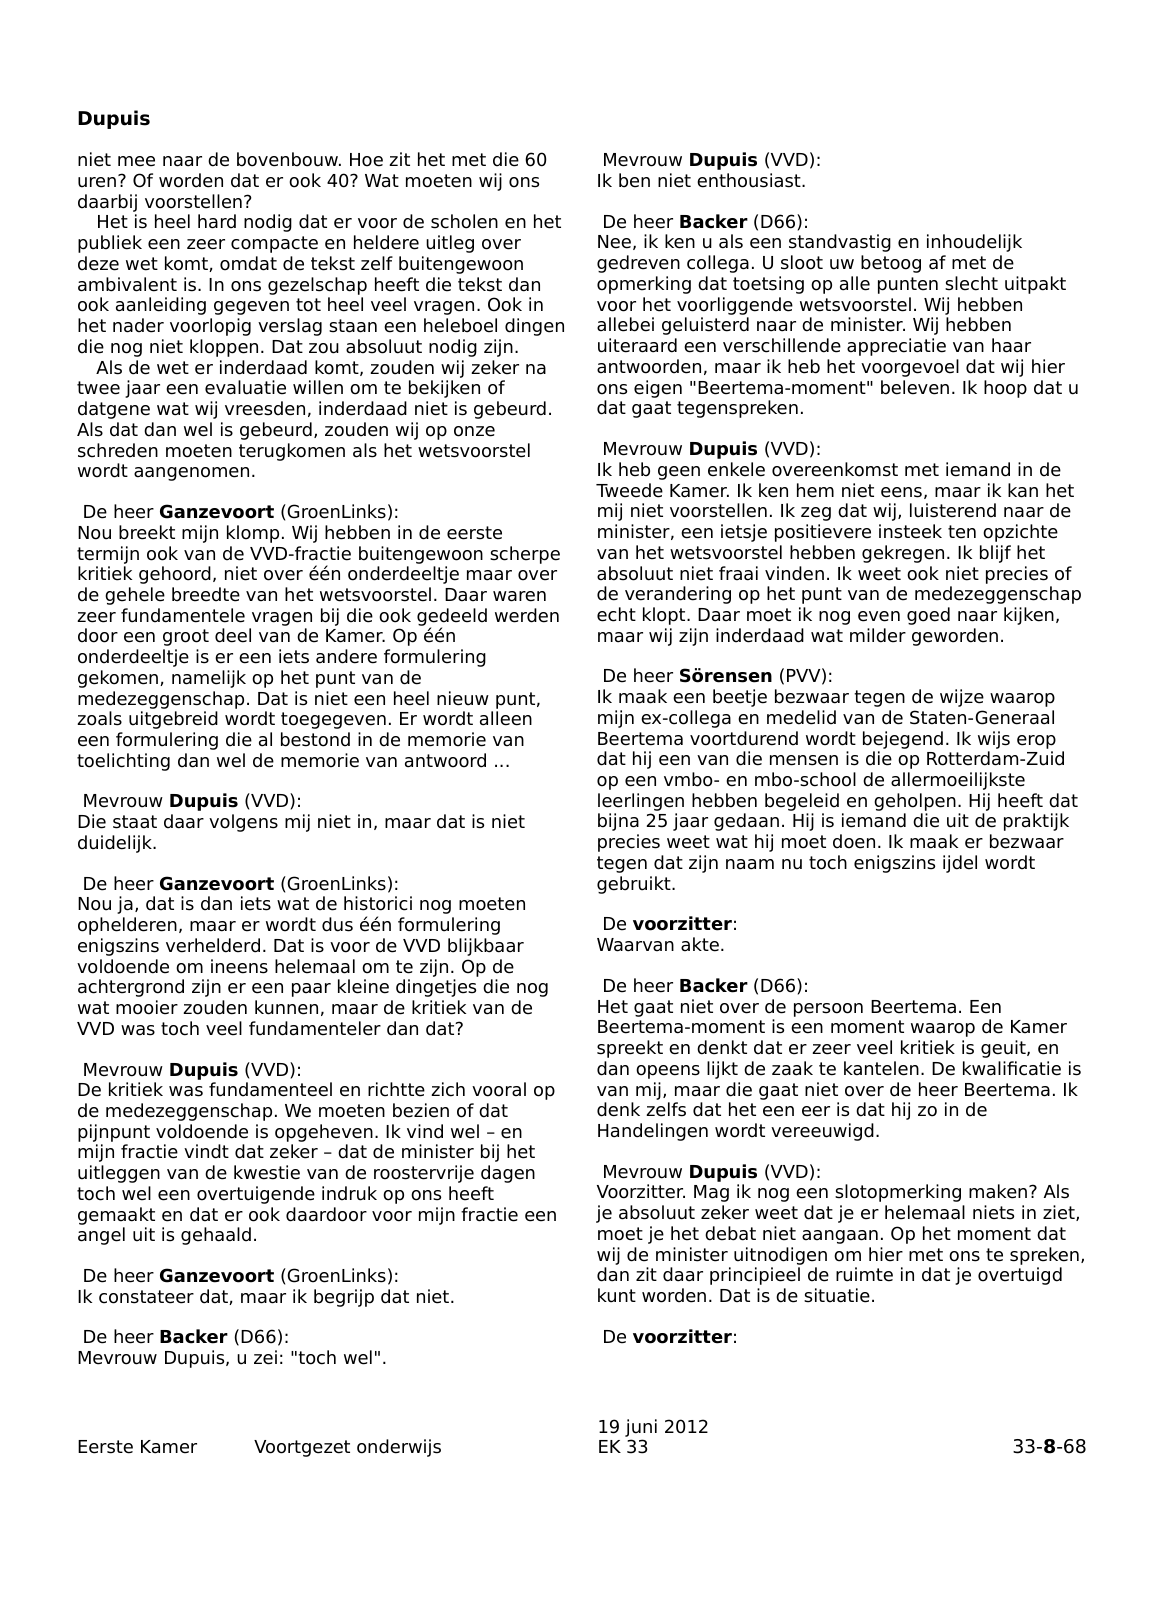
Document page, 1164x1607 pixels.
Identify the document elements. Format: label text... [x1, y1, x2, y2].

text Nou breekt mijn klomp. Wij hebben in de eerste termijn ook van de VVD-fractie buitengewoon scherpe kritiek gehoord, niet over één onderdeeltje maar over de gehele breedte van het wetsvoorstel. Daar waren zeer fundamentele vragen bij die ook gedeeld werden door een groot deel van de Kamer. Op één onderdeeltje is er een iets andere formulering gekomen, namelijk op het punt van de medezeggenschap. Dat is niet een heel nieuw punt, zoals uitgebreid wordt toegegeven. Er wordt alleen een formulering die al bestond in de memorie van toelichting dan wel de memorie van antwoord ... [77, 523, 567, 771]
text De voorzitter: [596, 1327, 1087, 1347]
text Ik maak een beetje bezwaar tegen de wijze waarop mijn ex-collega en medelid van de Staten-Generaal Beertema voortdurend wordt bejegend. Ik wijs erop dat hij een van die mensen is die op Rotterdam-Zuid op een vmbo- en mbo-school de allermoeilijkste leerlingen hebben begeleid en geholpen. Hij heeft dat bijna 25 jaar gedaan. Hij is iemand die uit de praktijk precies weet wat hij moet doen. Ik maak er bezwaar tegen dat zijn naam nu toch enigszins ijdel wordt gebruikt. [596, 687, 1087, 894]
text Voorzitter. Mag ik nog een slotopmerking maken? Als je absoluut zeker weet dat je er helemaal niets in ziet, moet je het debat niet aangaan. Op het moment dat wij de minister uitnodigen om hier met ons te spreken, dan zit daar principieel de ruimte in dat je overtuigd kunt worden. Dat is de situatie. [596, 1182, 1087, 1307]
text Waarvan akte. [596, 935, 1087, 956]
text Ik constateer dat, maar ik begrijp dat niet. [77, 1287, 567, 1307]
text Mevrouw Dupuis (VVD): [596, 1162, 1087, 1182]
text Nou ja, dat is dan iets wat de historici nog moeten ophelderen, maar er wordt dus één formulering enigszins verhelderd. Dat is voor de VVD blijkbaar voldoende om ineens helemaal om te zijn. Op de achtergrond zijn er een paar kleine dingetjes die nog wat mooier zouden kunnen, maar de kritiek van de VVD was toch veel fundamenteler dan dat? [77, 894, 567, 1039]
text De heer Backer (D66): [77, 1327, 567, 1348]
text Het is heel hard nodig dat er voor de scholen en het publiek een zeer compacte en heldere uitleg over deze wet komt, omdat de tekst zelf buitengewoon ambivalent is. In ons gezelschap heeft die tekst dan ook aanleiding gegeven tot heel veel vragen. Ook in het nader voorlopig verslag staan een heleboel dingen die nog niet kloppen. Dat zou absoluut nodig zijn. [77, 212, 567, 357]
text Als de wet er inderdaad komt, zouden wij zeker na twee jaar een evaluatie willen om te bekijken of datgene wat wij vreesden, inderdaad niet is gebeurd. Als dat dan wel is gebeurd, zouden wij op onze schreden moeten terugkomen als het wetsvoorstel wordt aangenomen. [77, 357, 567, 482]
text Het gaat niet over de persoon Beertema. Een Beertema-moment is een moment waarop de Kamer spreekt en denkt dat er zeer veel kritiek is geuit, en dan opeens lijkt de zaak te kantelen. De kwalificatie is van mij, maar die gaat niet over de heer Beertema. Ik denk zelfs dat het een eer is dat hij zo in de Handelingen wordt vereeuwigd. [596, 996, 1087, 1142]
text Mevrouw Dupuis (VVD): [596, 439, 1087, 460]
text Nee, ik ken u als een standvastig en inhoudelijk gedreven collega. U sloot uw betoog af met de opmerking dat toetsing op alle punten slecht uitpakt voor het voorliggende wetsvoorstel. Wij hebben allebei geluisterd naar de minister. Wij hebben uiteraard een verschillende appreciatie van haar antwoorden, maar ik heb het voorgevoel dat wij hier ons eigen "Beertema-moment" beleven. Ik hoop dat u dat gaat tegenspreken. [596, 232, 1087, 419]
text Ik heb geen enkele overeenkomst met iemand in de Tweede Kamer. Ik ken hem niet eens, maar ik kan het mij niet voorstellen. Ik zeg dat wij, luisterend naar de minister, een ietsje positievere insteek ten opzichte van het wetsvoorstel hebben gekregen. Ik blijf het absoluut niet fraai vinden. Ik weet ook niet precies of de verandering op het punt van de medezeggenschap echt klopt. Daar moet ik nog even goed naar kijken, maar wij zijn inderdaad wat milder geworden. [596, 460, 1087, 646]
text De heer Backer (D66): [596, 976, 1087, 996]
text Mevrouw Dupuis (VVD): [77, 791, 567, 812]
text De kritiek was fundamenteel en richtte zich vooral op de medezeggenschap. We moeten bezien of dat pijnpunt voldoende is opgeheven. Ik vind wel – en mijn fractie vindt dat zeker – dat de minister bij het uitleggen van de kwestie van de roostervrije dagen toch wel een overtuigende indruk op ons heeft gemaakt en dat er ook daardoor voor mijn fractie een angel uit is gehaald. [77, 1080, 567, 1246]
text De heer Ganzevoort (GroenLinks): [77, 1266, 567, 1287]
text Mevrouw Dupuis, u zei: "toch wel". [77, 1348, 567, 1369]
text De heer Ganzevoort (GroenLinks): [77, 873, 567, 894]
text De heer Sörensen (PVV): [596, 666, 1087, 687]
text De heer Ganzevoort (GroenLinks): [77, 502, 567, 523]
text Mevrouw Dupuis (VVD): [77, 1059, 567, 1080]
text Mevrouw Dupuis (VVD): [596, 150, 1087, 171]
text Ik ben niet enthousiast. [596, 171, 1087, 192]
text niet mee naar de bovenbouw. Hoe zit het met die 60 uren? Of worden dat er ook 40? Wat moeten wij ons daarbij voorstellen? [77, 150, 567, 212]
text De heer Backer (D66): [596, 212, 1087, 232]
text Die staat daar volgens mij niet in, maar dat is niet duidelijk. [77, 812, 567, 853]
text De voorzitter: [596, 914, 1087, 935]
